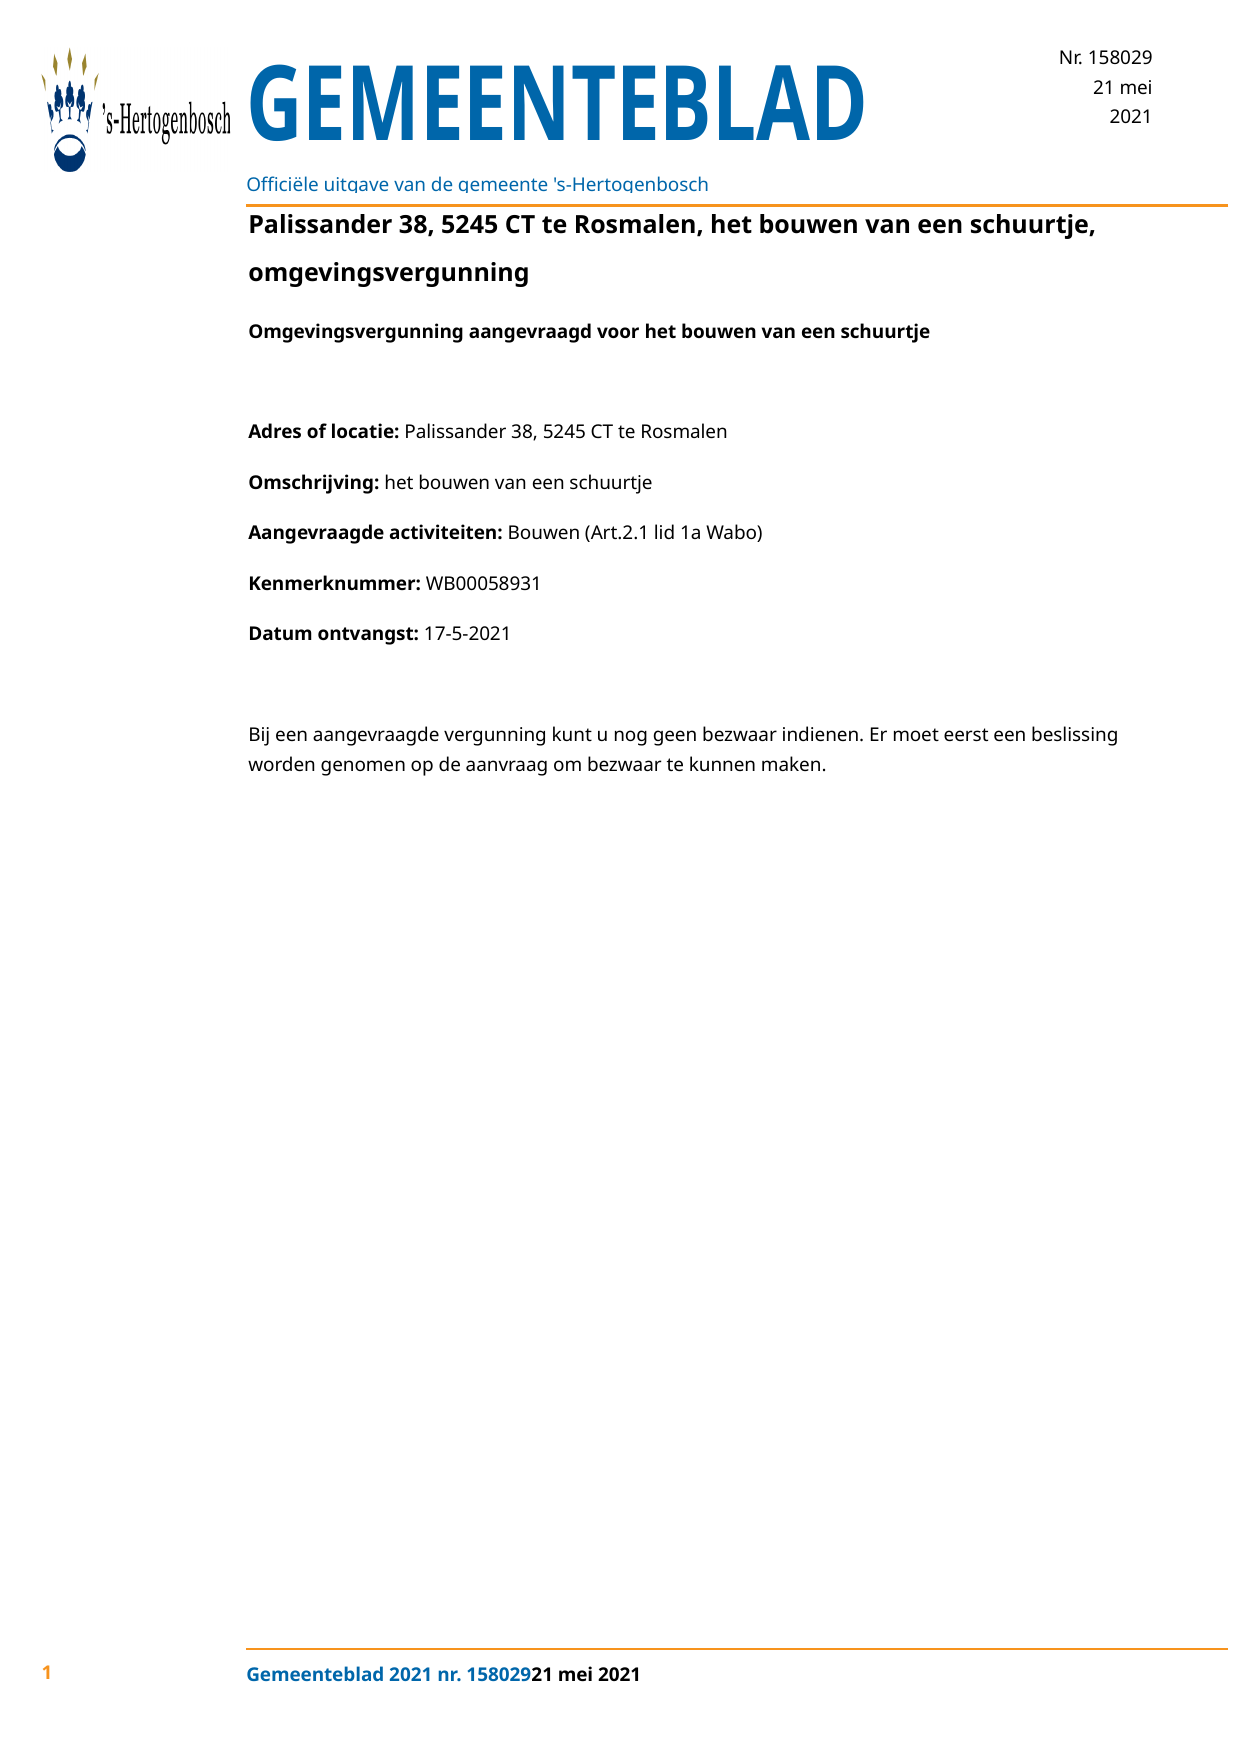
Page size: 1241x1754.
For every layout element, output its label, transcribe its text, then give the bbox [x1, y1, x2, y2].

text Omschrijving: het bouwen van een schuurtje [248, 469, 1152, 495]
text Adres of locatie: Palissander 38, 5245 CT te Rosmalen [248, 419, 1152, 444]
text Palissander 38, 5245 CT te Rosmalen, het bouwen van een schuurtje, omgevingsvergunning [248, 207, 1152, 288]
picture [41, 47, 231, 172]
text Datum ontvangst: 17-5-2021 [248, 620, 1152, 646]
text Omgevingsvergunning aangevraagd voor het bouwen van een schuurtje [248, 318, 1152, 344]
text Bij een aangevraagde vergunning kunt u nog geen bezwaar indienen. Er moet eerst een beslissing worden genomen op de aanvraag om bezwaar te kunnen maken. [248, 721, 1152, 777]
text Aangevraagde activiteiten: Bouwen (Art.2.1 lid 1a Wabo) [248, 519, 1152, 545]
text Kenmerknummer: WB00058931 [248, 570, 1152, 596]
